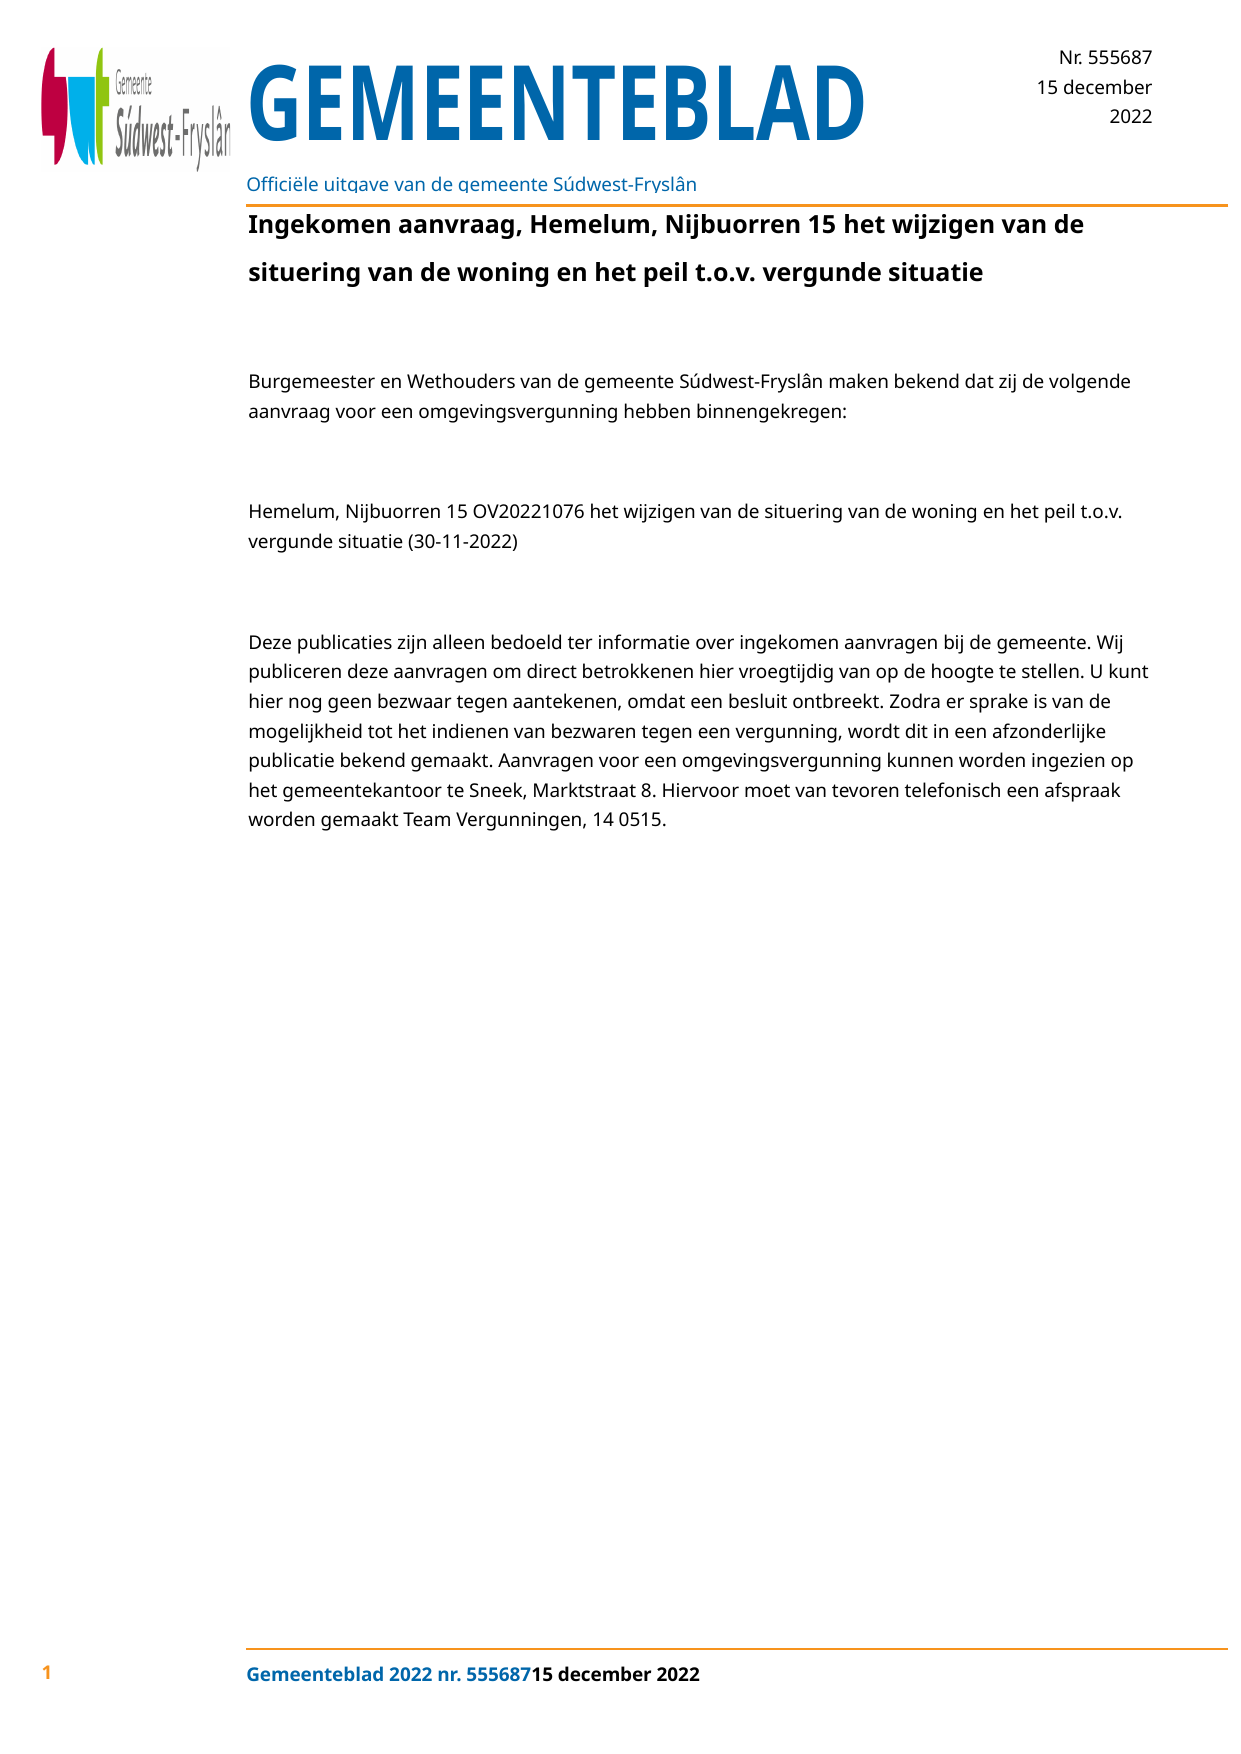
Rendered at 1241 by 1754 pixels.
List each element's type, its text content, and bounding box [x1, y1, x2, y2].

text Deze publicaties zijn alleen bedoeld ter informatie over ingekomen aanvragen bij de gemeente. Wij publiceren deze aanvragen om direct betrokkenen hier vroegtijdig van op de hoogte te stellen. U kunt hier nog geen bezwaar tegen aantekenen, omdat een besluit ontbreekt. Zodra er sprake is van de mogelijkheid tot het indienen van bezwaren tegen een vergunning, wordt dit in een afzonderlijke publicatie bekend gemaakt. Aanvragen voor een omgevingsvergunning kunnen worden ingezien op het gemeentekantoor te Sneek, Marktstraat 8. Hiervoor moet van tevoren telefonisch een afspraak worden gemaakt Team Vergunningen, 14 0515. [248, 629, 1152, 832]
text Hemelum, Nijbuorren 15 OV20221076 het wijzigen van de situering van de woning en het peil t.o.v. vergunde situatie (30-11-2022) [248, 499, 1152, 554]
picture [41, 47, 231, 172]
text Ingekomen aanvraag, Hemelum, Nijbuorren 15 het wijzigen van de situering van de woning en het peil t.o.v. vergunde situatie [248, 207, 1152, 288]
text Burgemeester en Wethouders van de gemeente Súdwest-Fryslân maken bekend dat zij de volgende aanvraag voor een omgevingsvergunning hebben binnengekregen: [248, 368, 1152, 424]
